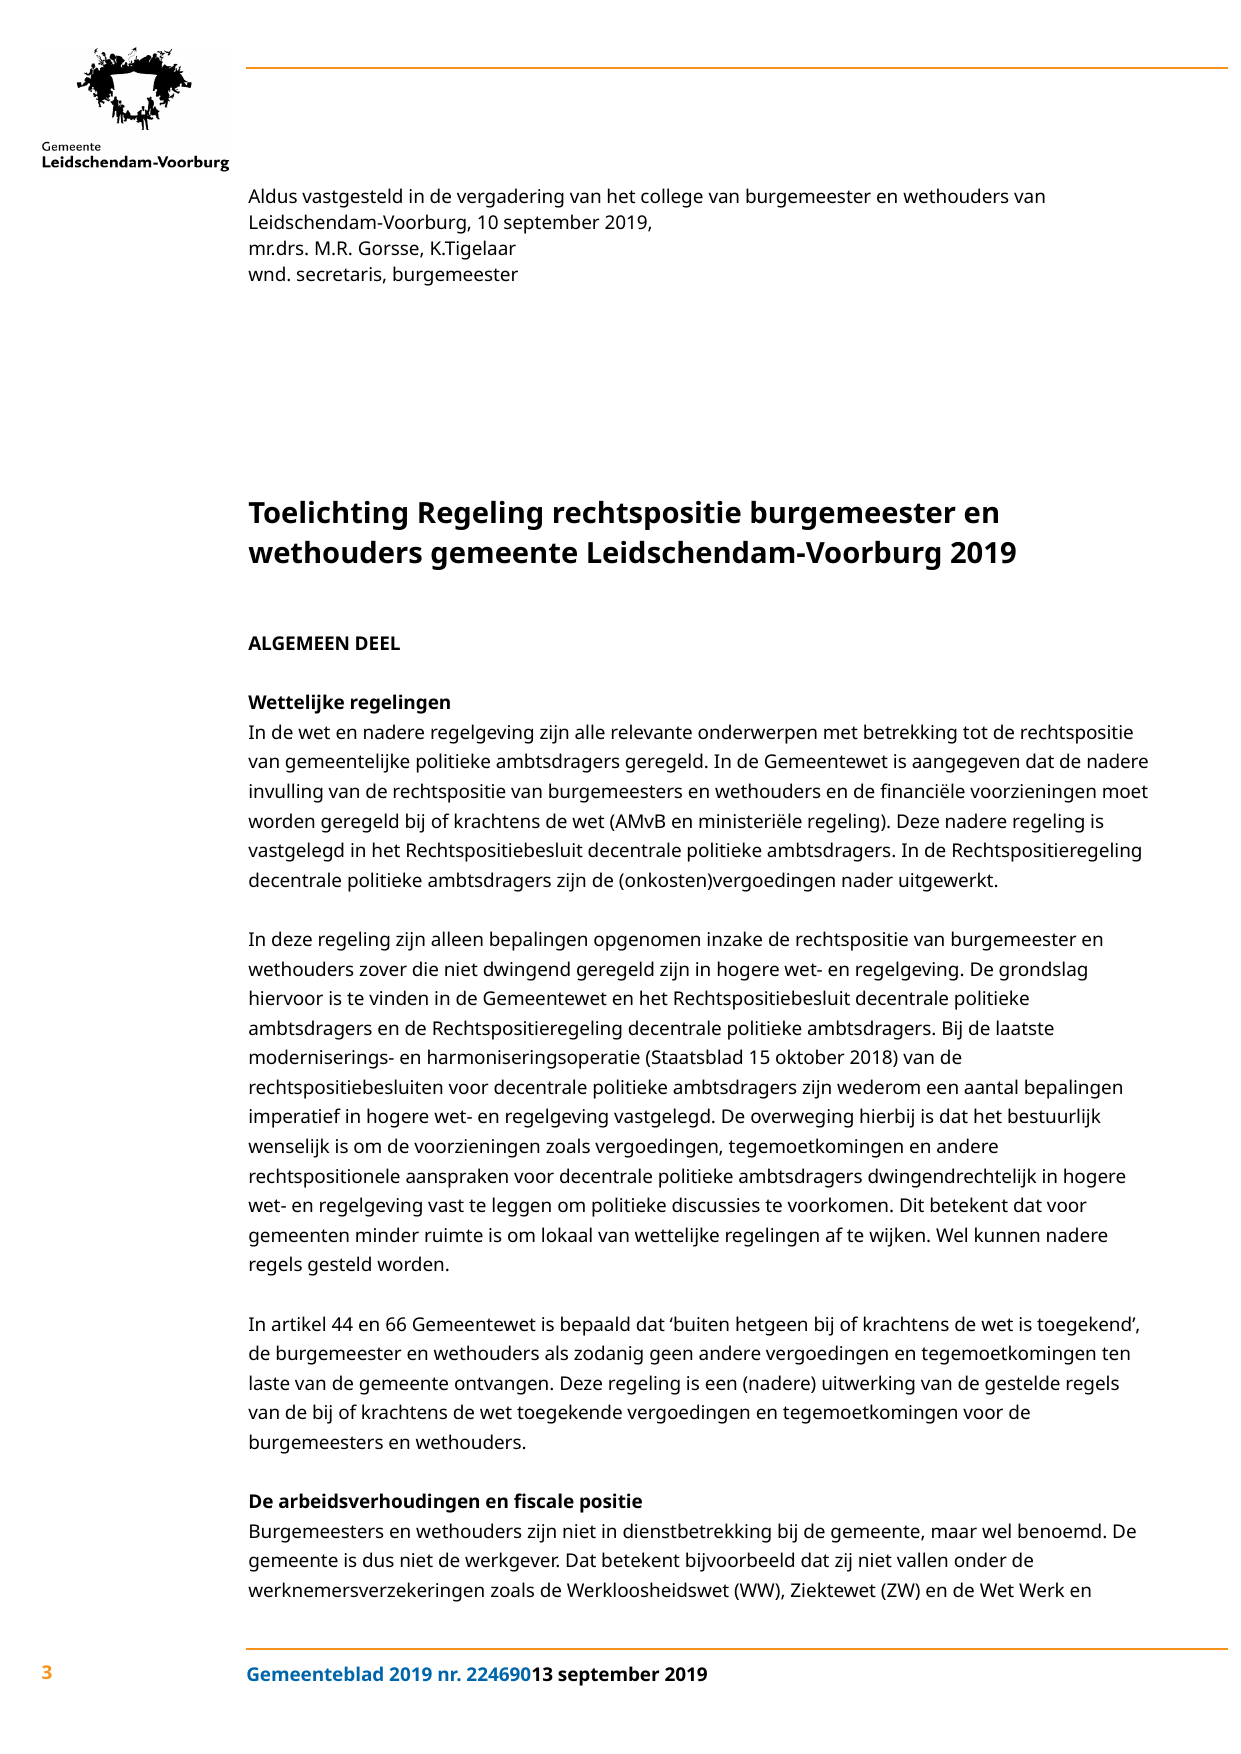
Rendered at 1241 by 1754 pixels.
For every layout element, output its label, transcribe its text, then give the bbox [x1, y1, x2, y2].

text Aldus vastgesteld in de vergadering van het college van burgemeester en wethouders van Leidschendam-Voorburg, 10 september 2019, [248, 183, 1152, 235]
text In deze regeling zijn alleen bepalingen opgenomen inzake de rechtspositie van burgemeester en wethouders zover die niet dwingend geregeld zijn in hogere wet- en regelgeving. De grondslag hiervoor is te vinden in de Gemeentewet en het Rechtspositiebesluit decentrale politieke ambtsdragers en de Rechtspositieregeling decentrale politieke ambtsdragers. Bij de laatste moderniserings- en harmoniseringsoperatie (Staatsblad 15 oktober 2018) van de rechtspositiebesluiten voor decentrale politieke ambtsdragers zijn wederom een aantal bepalingen imperatief in hogere wet- en regelgeving vastgelegd. De overweging hierbij is dat het bestuurlijk wenselijk is om de voorzieningen zoals vergoedingen, tegemoetkomingen en andere rechtspositionele aanspraken voor decentrale politieke ambtsdragers dwingendrechtelijk in hogere wet- en regelgeving vast te leggen om politieke discussies te voorkomen. Dit betekent dat voor gemeenten minder ruimte is om lokaal van wettelijke regelingen af te wijken. Wel kunnen nadere regels gesteld worden. [248, 926, 1152, 1277]
text ALGEMEEN DEEL [248, 630, 1152, 656]
text In de wet en nadere regelgeving zijn alle relevante onderwerpen met betrekking tot de rechtspositie van gemeentelijke politieke ambtsdragers geregeld. In de Gemeentewet is aangegeven dat de nadere invulling van de rechtspositie van burgemeesters en wethouders en de financiële voorzieningen moet worden geregeld bij of krachtens de wet (AMvB en ministeriële regeling). Deze nadere regeling is vastgelegd in het Rechtspositiebesluit decentrale politieke ambtsdragers. In de Rechtspositieregeling decentrale politieke ambtsdragers zijn de (onkosten)vergoedingen nader uitgewerkt. [248, 719, 1152, 893]
text Toelichting Regeling rechtspositie burgemeester en wethouders gemeente Leidschendam-Voorburg 2019 [248, 492, 1152, 572]
picture [41, 47, 231, 172]
text De arbeidsverhoudingen en fiscale positie [248, 1488, 1152, 1514]
text Wettelijke regelingen [248, 689, 1152, 715]
text In artikel 44 en 66 Gemeentewet is bepaald dat ‘buiten hetgeen bij of krachtens de wet is toegekend’, de burgemeester en wethouders als zodanig geen andere vergoedingen en tegemoetkomingen ten laste van de gemeente ontvangen. Deze regeling is een (nadere) uitwerking van de gestelde regels van de bij of krachtens de wet toegekende vergoedingen en tegemoetkomingen voor de burgemeesters en wethouders. [248, 1311, 1152, 1455]
text Burgemeesters en wethouders zijn niet in dienstbetrekking bij de gemeente, maar wel benoemd. De gemeente is dus niet de werkgever. Dat betekent bijvoorbeeld dat zij niet vallen onder de werknemersverzekeringen zoals de Werkloosheidswet (WW), Ziektewet (ZW) en de Wet Werk en [248, 1518, 1152, 1603]
text mr.drs. M.R. Gorsse, K.Tigelaar [248, 235, 1152, 261]
text wnd. secretaris, burgemeester [248, 261, 1152, 286]
